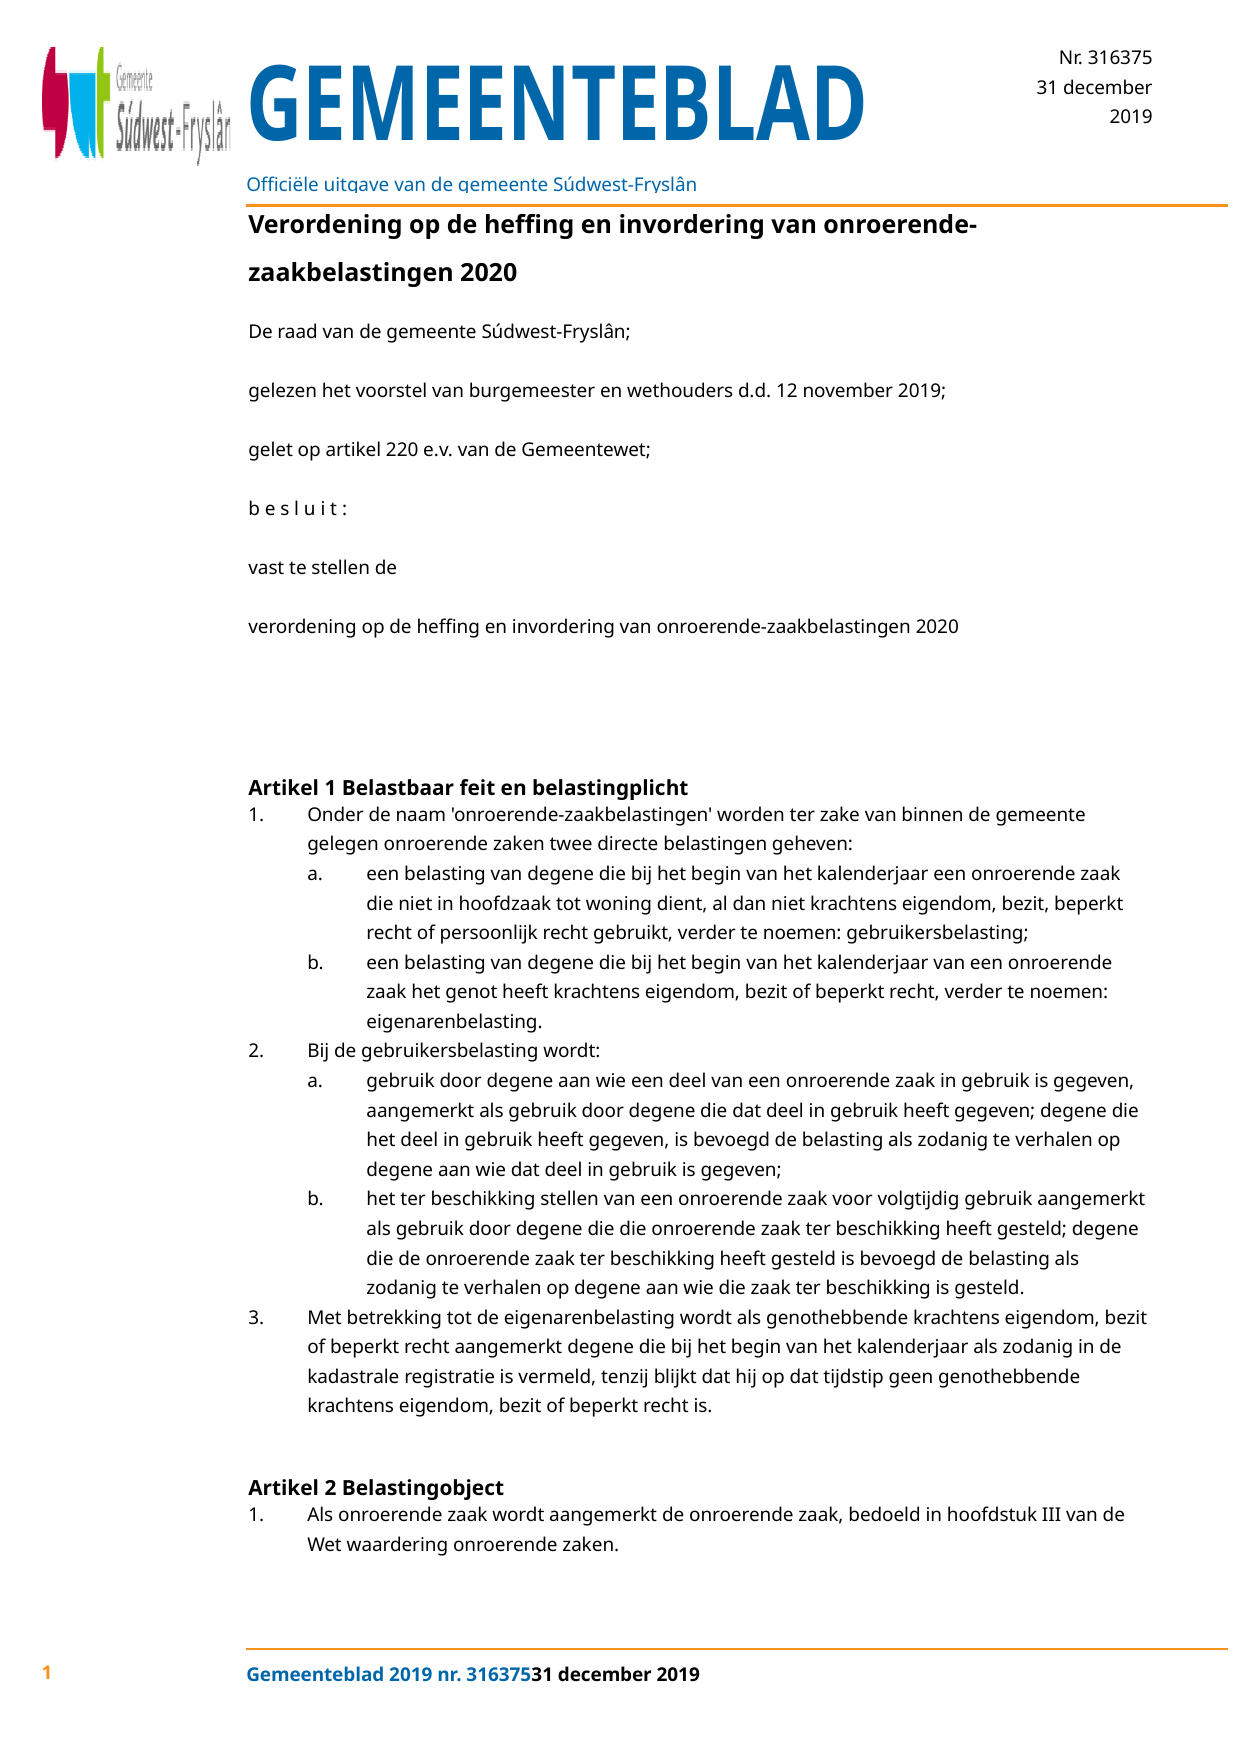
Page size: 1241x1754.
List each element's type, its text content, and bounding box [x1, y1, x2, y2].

text gelezen het voorstel van burgemeester en wethouders d.d. 12 november 2019; [248, 377, 1152, 403]
text vast te stellen de [248, 554, 1152, 580]
list Als onroerende zaak wordt aangemerkt de onroerende zaak, bedoeld in hoofdstuk III van de Wet waardering onroerende zaken. [248, 1501, 1152, 1556]
list een belasting van degene die bij het begin van het kalenderjaar van een onroerende zaak het genot heeft krachtens eigendom, bezit of beperkt recht, verder te noemen: eigenarenbelasting. [307, 949, 1152, 1034]
list een belasting van degene die bij het begin van het kalenderjaar een onroerende zaak die niet in hoofdzaak tot woning dient, al dan niet krachtens eigendom, bezit, beperkt recht of persoonlijk recht gebruikt, verder te noemen: gebruikersbelasting; [307, 860, 1152, 945]
text De raad van de gemeente Súdwest-Fryslân; [248, 318, 1152, 344]
list Bij de gebruikersbelasting wordt: [248, 1038, 1152, 1063]
list Onder de naam 'onroerende-zaakbelastingen' worden ter zake van binnen de gemeente gelegen onroerende zaken twee directe belastingen geheven: [248, 801, 1152, 856]
text Verordening op de heffing en invordering van onroerende-zaakbelastingen 2020 [248, 207, 1152, 288]
text Artikel 2 Belastingobject [248, 1473, 1152, 1501]
text gelet op artikel 220 e.v. van de Gemeentewet; [248, 436, 1152, 462]
text b e s l u i t : [248, 495, 1152, 521]
list gebruik door degene aan wie een deel van een onroerende zaak in gebruik is gegeven, aangemerkt als gebruik door degene die dat deel in gebruik heeft gegeven; degene die het deel in gebruik heeft gegeven, is bevoegd de belasting als zodanig te verhalen op degene aan wie dat deel in gebruik is gegeven; [307, 1067, 1152, 1182]
text verordening op de heffing en invordering van onroerende-zaakbelastingen 2020 [248, 614, 1152, 639]
picture [41, 47, 231, 172]
list het ter beschikking stellen van een onroerende zaak voor volgtijdig gebruik aangemerkt als gebruik door degene die die onroerende zaak ter beschikking heeft gesteld; degene die de onroerende zaak ter beschikking heeft gesteld is bevoegd de belasting als zodanig te verhalen op degene aan wie die zaak ter beschikking is gesteld. [307, 1186, 1152, 1300]
list Met betrekking tot de eigenarenbelasting wordt als genothebbende krachtens eigendom, bezit of beperkt recht aangemerkt degene die bij het begin van het kalenderjaar als zodanig in de kadastrale registratie is vermeld, tenzij blijkt dat hij op dat tijdstip geen genothebbende krachtens eigendom, bezit of beperkt recht is. [248, 1304, 1152, 1418]
text Artikel 1 Belastbaar feit en belastingplicht [248, 773, 1152, 801]
